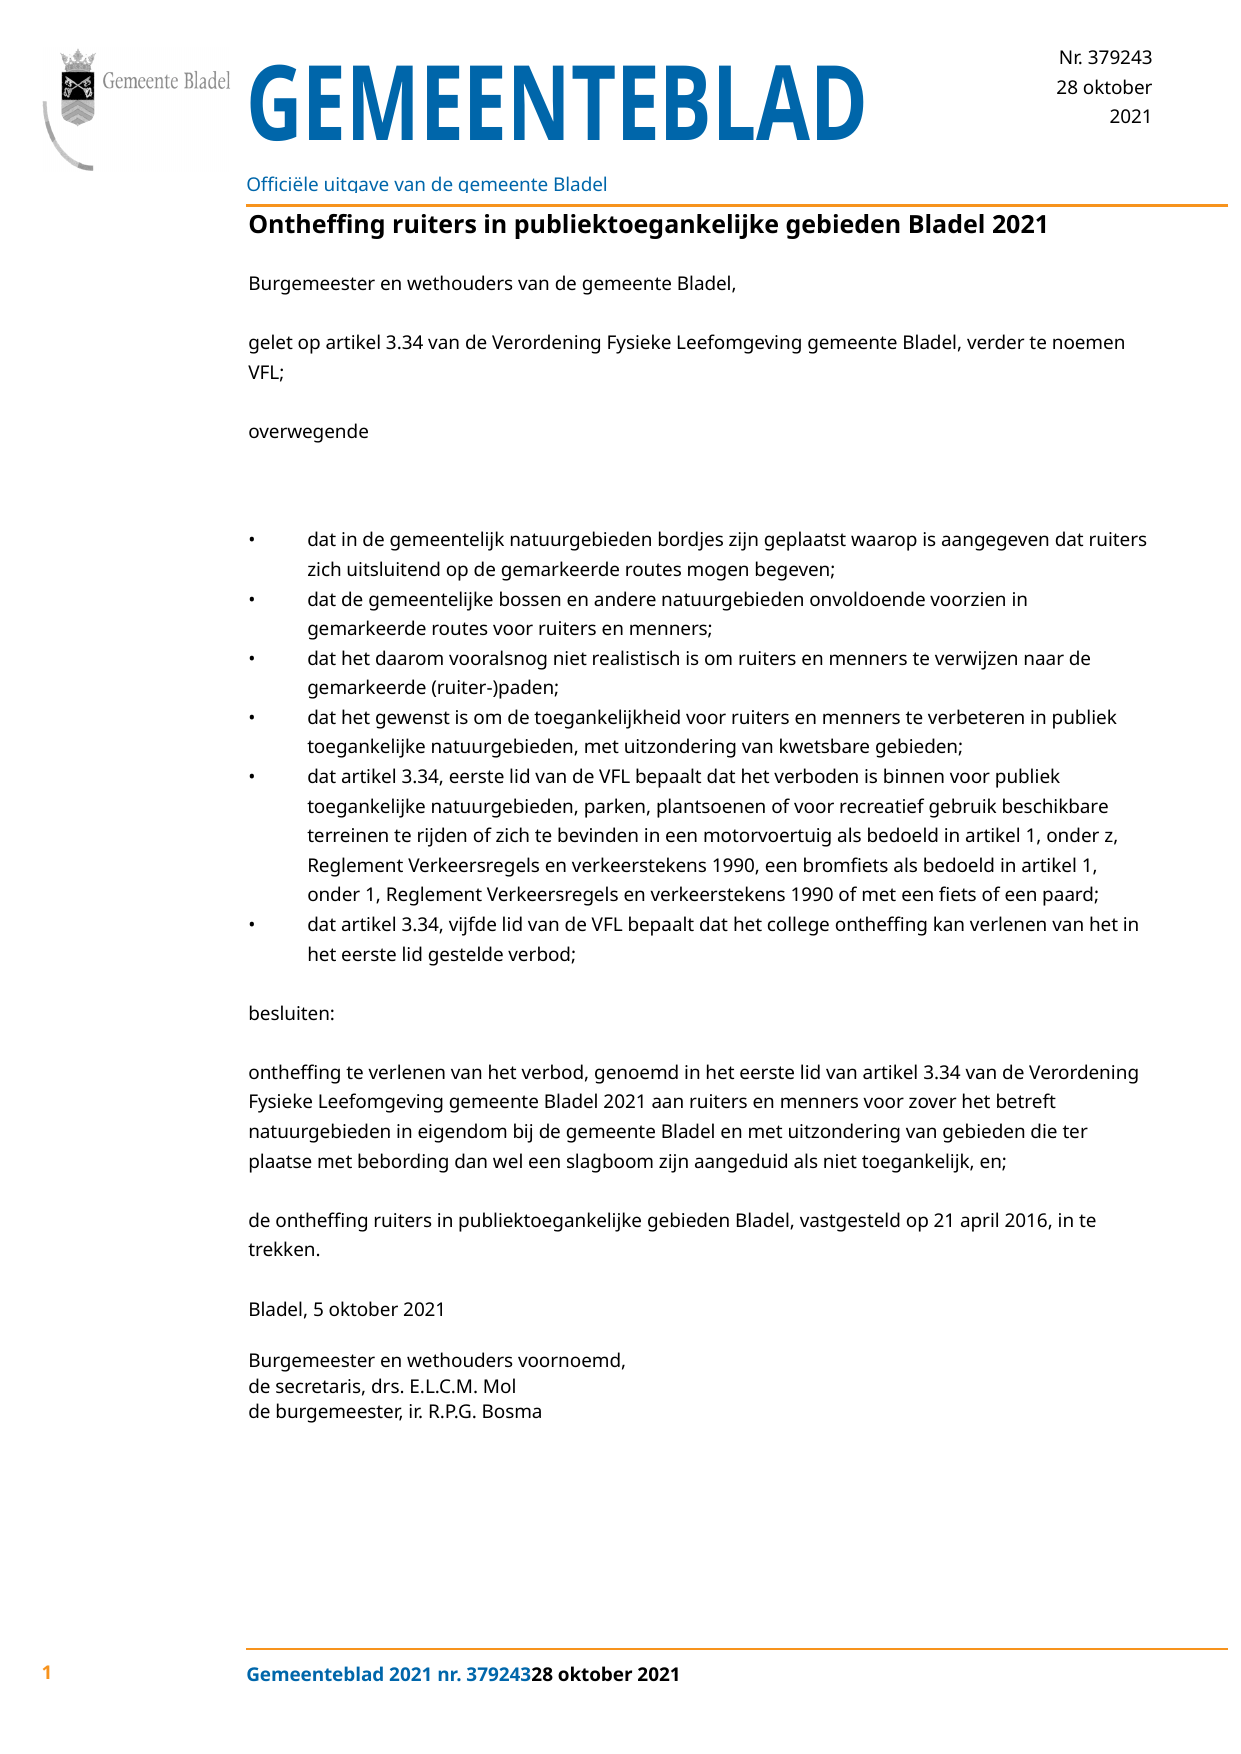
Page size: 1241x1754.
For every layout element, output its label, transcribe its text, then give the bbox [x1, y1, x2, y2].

text de secretaris, drs. E.L.C.M. Mol [248, 1373, 1152, 1399]
text Burgemeester en wethouders van de gemeente Bladel, [248, 270, 1152, 296]
text overwegende [248, 418, 1152, 444]
text besluiten: [248, 1000, 1152, 1026]
text Burgemeester en wethouders voornoemd, [248, 1347, 1152, 1373]
text de burgemeester, ir. R.P.G. Bosma [248, 1399, 1152, 1424]
list dat artikel 3.34, vijfde lid van de VFL bepaalt dat het college ontheffing kan verlenen van het in het eerste lid gestelde verbod; [248, 911, 1152, 967]
text ontheffing te verlenen van het verbod, genoemd in het eerste lid van artikel 3.34 van de Verordening Fysieke Leefomgeving gemeente Bladel 2021 aan ruiters en menners voor zover het betreft natuurgebieden in eigendom bij de gemeente Bladel en met uitzondering van gebieden die ter plaatse met bebording dan wel een slagboom zijn aangeduid als niet toegankelijk, en; [248, 1059, 1152, 1174]
picture [41, 47, 231, 172]
text Bladel, 5 oktober 2021 [248, 1296, 1152, 1322]
list dat in de gemeentelijk natuurgebieden bordjes zijn geplaatst waarop is aangegeven dat ruiters zich uitsluitend op de gemarkeerde routes mogen begeven; [248, 527, 1152, 582]
text gelet op artikel 3.34 van de Verordening Fysieke Leefomgeving gemeente Bladel, verder te noemen VFL; [248, 329, 1152, 385]
text de ontheffing ruiters in publiektoegankelijke gebieden Bladel, vastgesteld op 21 april 2016, in te trekken. [248, 1207, 1152, 1262]
list dat het daarom vooralsnog niet realistisch is om ruiters en menners te verwijzen naar de gemarkeerde (ruiter-)paden; [248, 645, 1152, 700]
list dat de gemeentelijke bossen en andere natuurgebieden onvoldoende voorzien in gemarkeerde routes voor ruiters en menners; [248, 586, 1152, 641]
list dat het gewenst is om de toegankelijkheid voor ruiters en menners te verbeteren in publiek toegankelijke natuurgebieden, met uitzondering van kwetsbare gebieden; [248, 704, 1152, 759]
text Ontheffing ruiters in publiektoegankelijke gebieden Bladel 2021 [248, 207, 1152, 241]
list dat artikel 3.34, eerste lid van de VFL bepaalt dat het verboden is binnen voor publiek toegankelijke natuurgebieden, parken, plantsoenen of voor recreatief gebruik beschikbare terreinen te rijden of zich te bevinden in een motorvoertuig als bedoeld in artikel 1, onder z, Reglement Verkeersregels en verkeerstekens 1990, een bromfiets als bedoeld in artikel 1, onder 1, Reglement Verkeersregels en verkeerstekens 1990 of met een fiets of een paard; [248, 763, 1152, 907]
